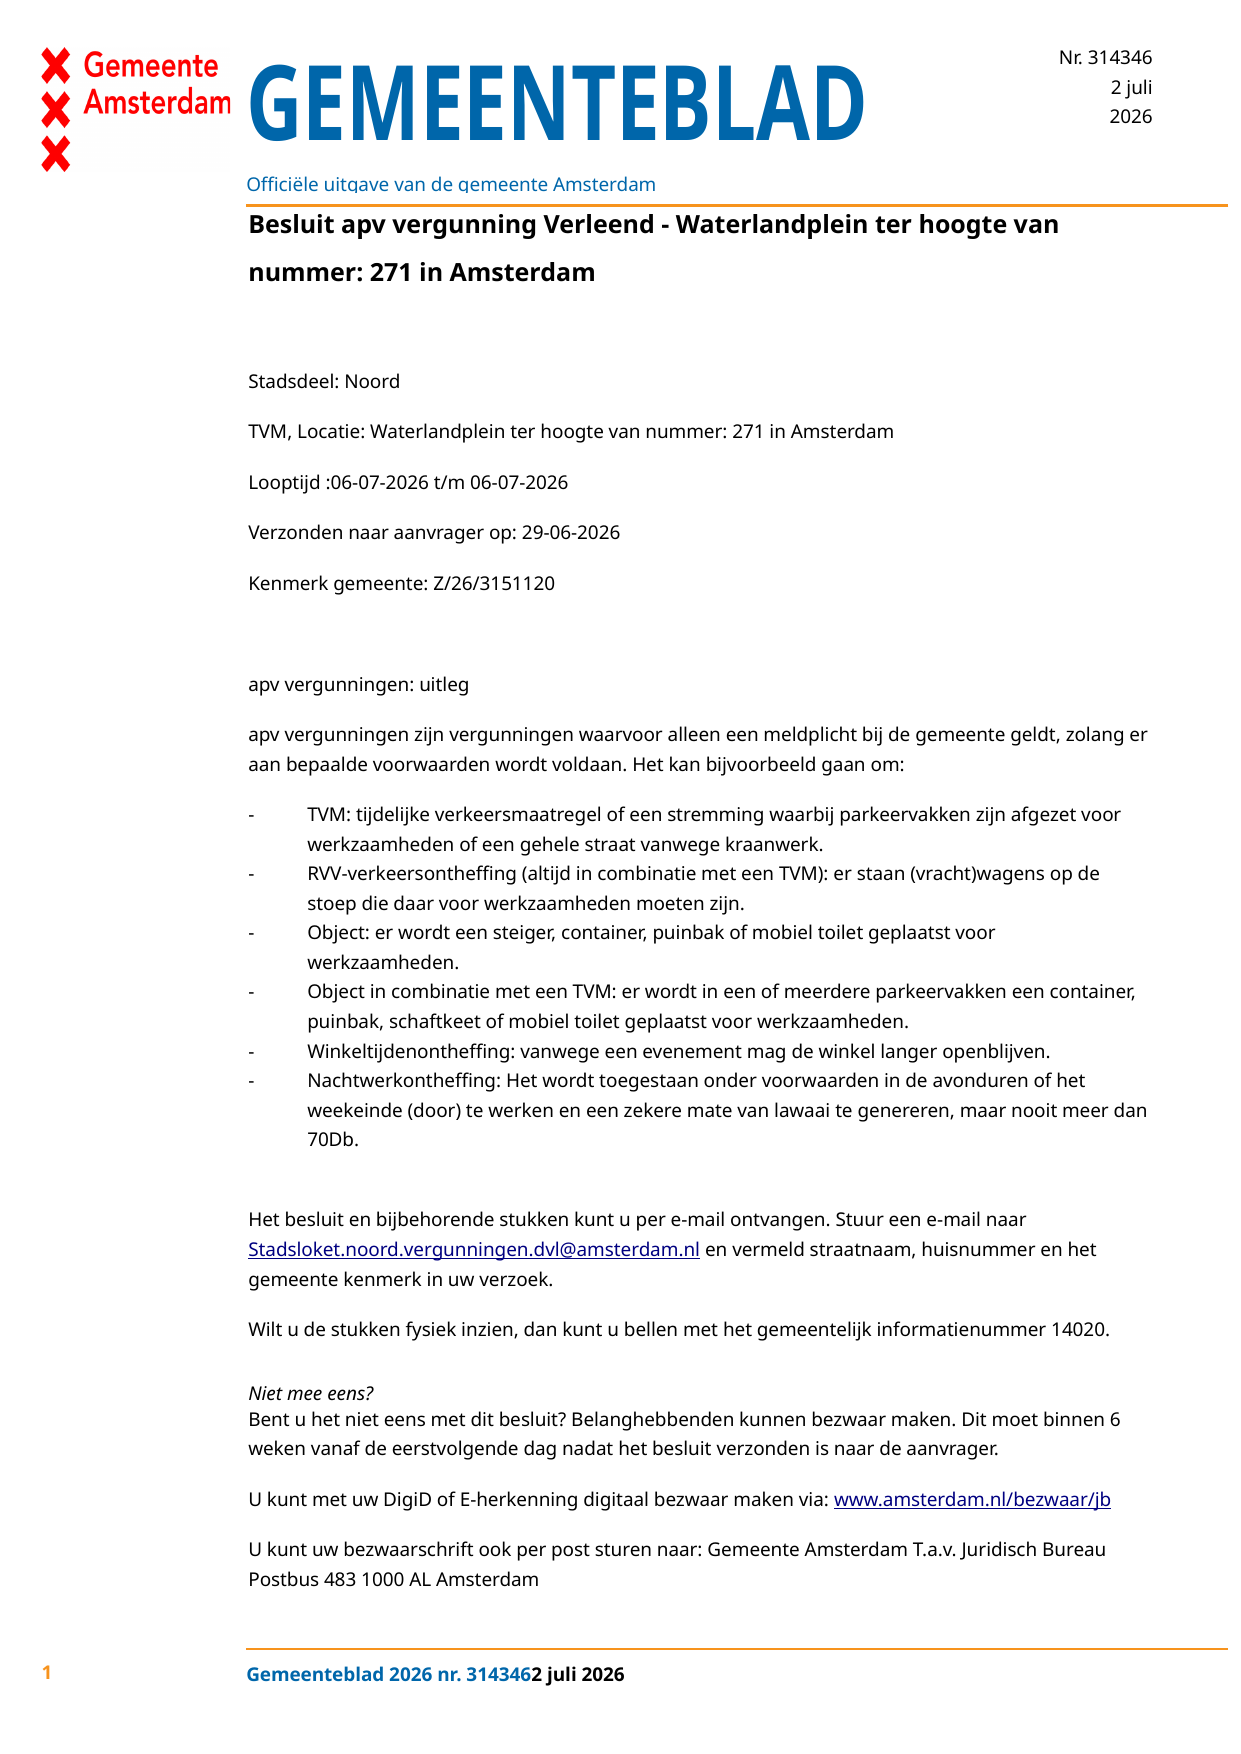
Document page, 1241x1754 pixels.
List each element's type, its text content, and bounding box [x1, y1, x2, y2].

text Looptijd :06-07-2026 t/m 06-07-2026 [248, 469, 1152, 495]
text Verzonden naar aanvrager op: 29-06-2026 [248, 519, 1152, 545]
list Object: er wordt een steiger, container, puinbak of mobiel toilet geplaatst voor werkzaamheden. [248, 919, 1152, 975]
text Stadsdeel: Noord [248, 368, 1152, 394]
list Nachtwerkontheffing: Het wordt toegestaan onder voorwaarden in de avonduren of het weekeinde (door) te werken en een zekere mate van lawaai te genereren, maar nooit meer dan 70Db. [248, 1067, 1152, 1152]
picture [41, 47, 231, 172]
text Bent u het niet eens met dit besluit? Belanghebbenden kunnen bezwaar maken. Dit moet binnen 6 weken vanaf de eerstvolgende dag nadat het besluit verzonden is naar de aanvrager. [248, 1406, 1152, 1461]
list Object in combinatie met een TVM: er wordt in een of meerdere parkeervakken een container, puinbak, schaftkeet of mobiel toilet geplaatst voor werkzaamheden. [248, 979, 1152, 1034]
text U kunt met uw DigiD of E-herkenning digitaal bezwaar maken via: www.amsterdam.nl/bezwaar/jb [248, 1486, 1152, 1512]
text TVM, Locatie: Waterlandplein ter hoogte van nummer: 271 in Amsterdam [248, 419, 1152, 444]
text Kenmerk gemeente: Z/26/3151120 [248, 570, 1152, 596]
list RVV-verkeersontheffing (altijd in combinatie met een TVM): er staan (vracht)wagens op de stoep die daar voor werkzaamheden moeten zijn. [248, 860, 1152, 916]
text Besluit apv vergunning Verleend - Waterlandplein ter hoogte van nummer: 271 in Amsterdam [248, 207, 1152, 288]
text apv vergunningen: uitleg [248, 671, 1152, 697]
text apv vergunningen zijn vergunningen waarvoor alleen een meldplicht bij de gemeente geldt, zolang er aan bepaalde voorwaarden wordt voldaan. Het kan bijvoorbeeld gaan om: [248, 721, 1152, 777]
text Het besluit en bijbehorende stukken kunt u per e-mail ontvangen. Stuur een e-mail naar Stadsloket.noord.vergunningen.dvl@amsterdam.nl en vermeld straatnaam, huisnummer en het gemeente kenmerk in uw verzoek. [248, 1207, 1152, 1292]
text U kunt uw bezwaarschrift ook per post sturen naar: Gemeente Amsterdam T.a.v. Juridisch Bureau Postbus 483 1000 AL Amsterdam [248, 1536, 1152, 1592]
list Winkeltijdenontheffing: vanwege een evenement mag de winkel langer openblijven. [248, 1038, 1152, 1064]
list TVM: tijdelijke verkeersmaatregel of een stremming waarbij parkeervakken zijn afgezet voor werkzaamheden of een gehele straat vanwege kraanwerk. [248, 801, 1152, 857]
text Wilt u de stukken fysiek inzien, dan kunt u bellen met het gemeentelijk informatienummer 14020. [248, 1316, 1152, 1342]
text Niet mee eens? [248, 1380, 1152, 1406]
